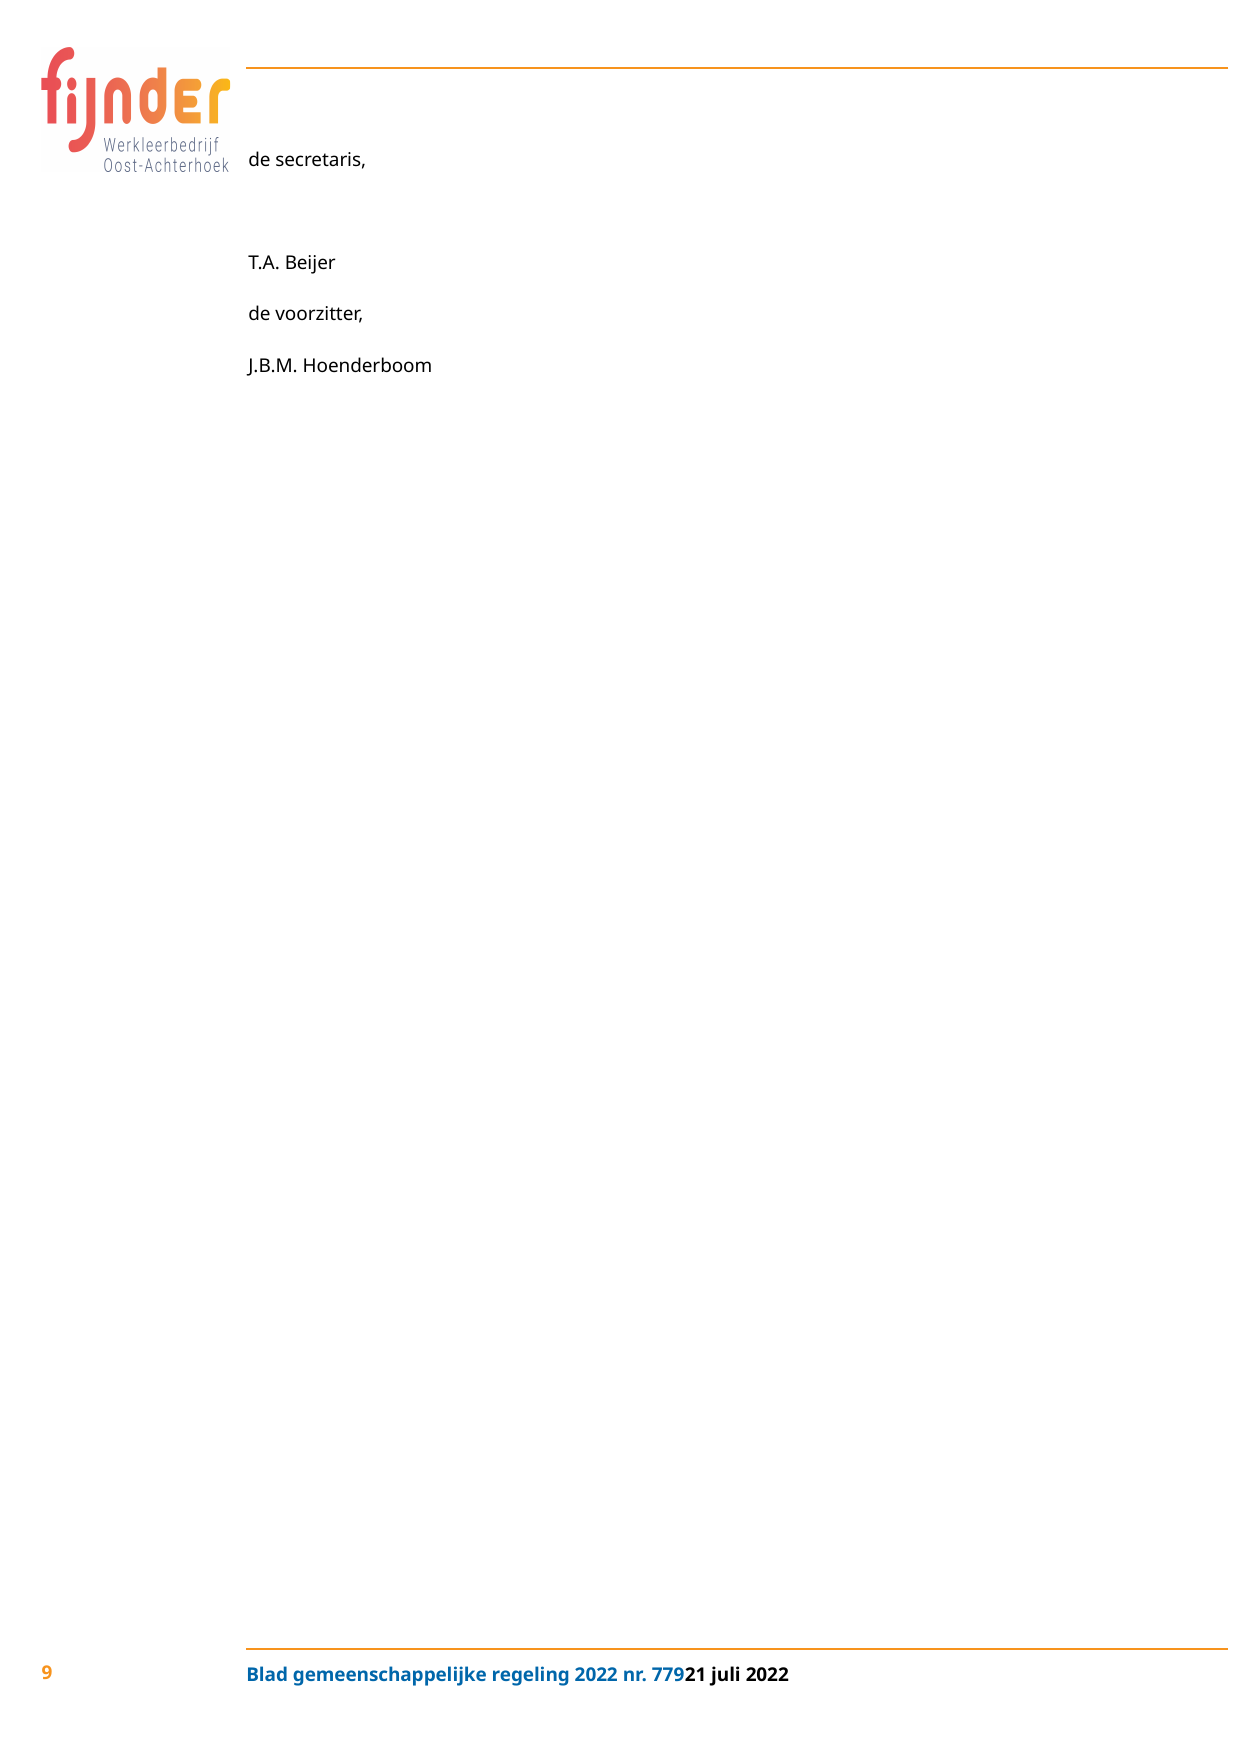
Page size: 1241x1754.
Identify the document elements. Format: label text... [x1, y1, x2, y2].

text de voorzitter, [248, 301, 1152, 326]
text de secretaris, [248, 146, 1152, 172]
text T.A. Beijer [248, 249, 1152, 275]
picture [41, 47, 231, 172]
text J.B.M. Hoenderboom [248, 352, 1152, 378]
